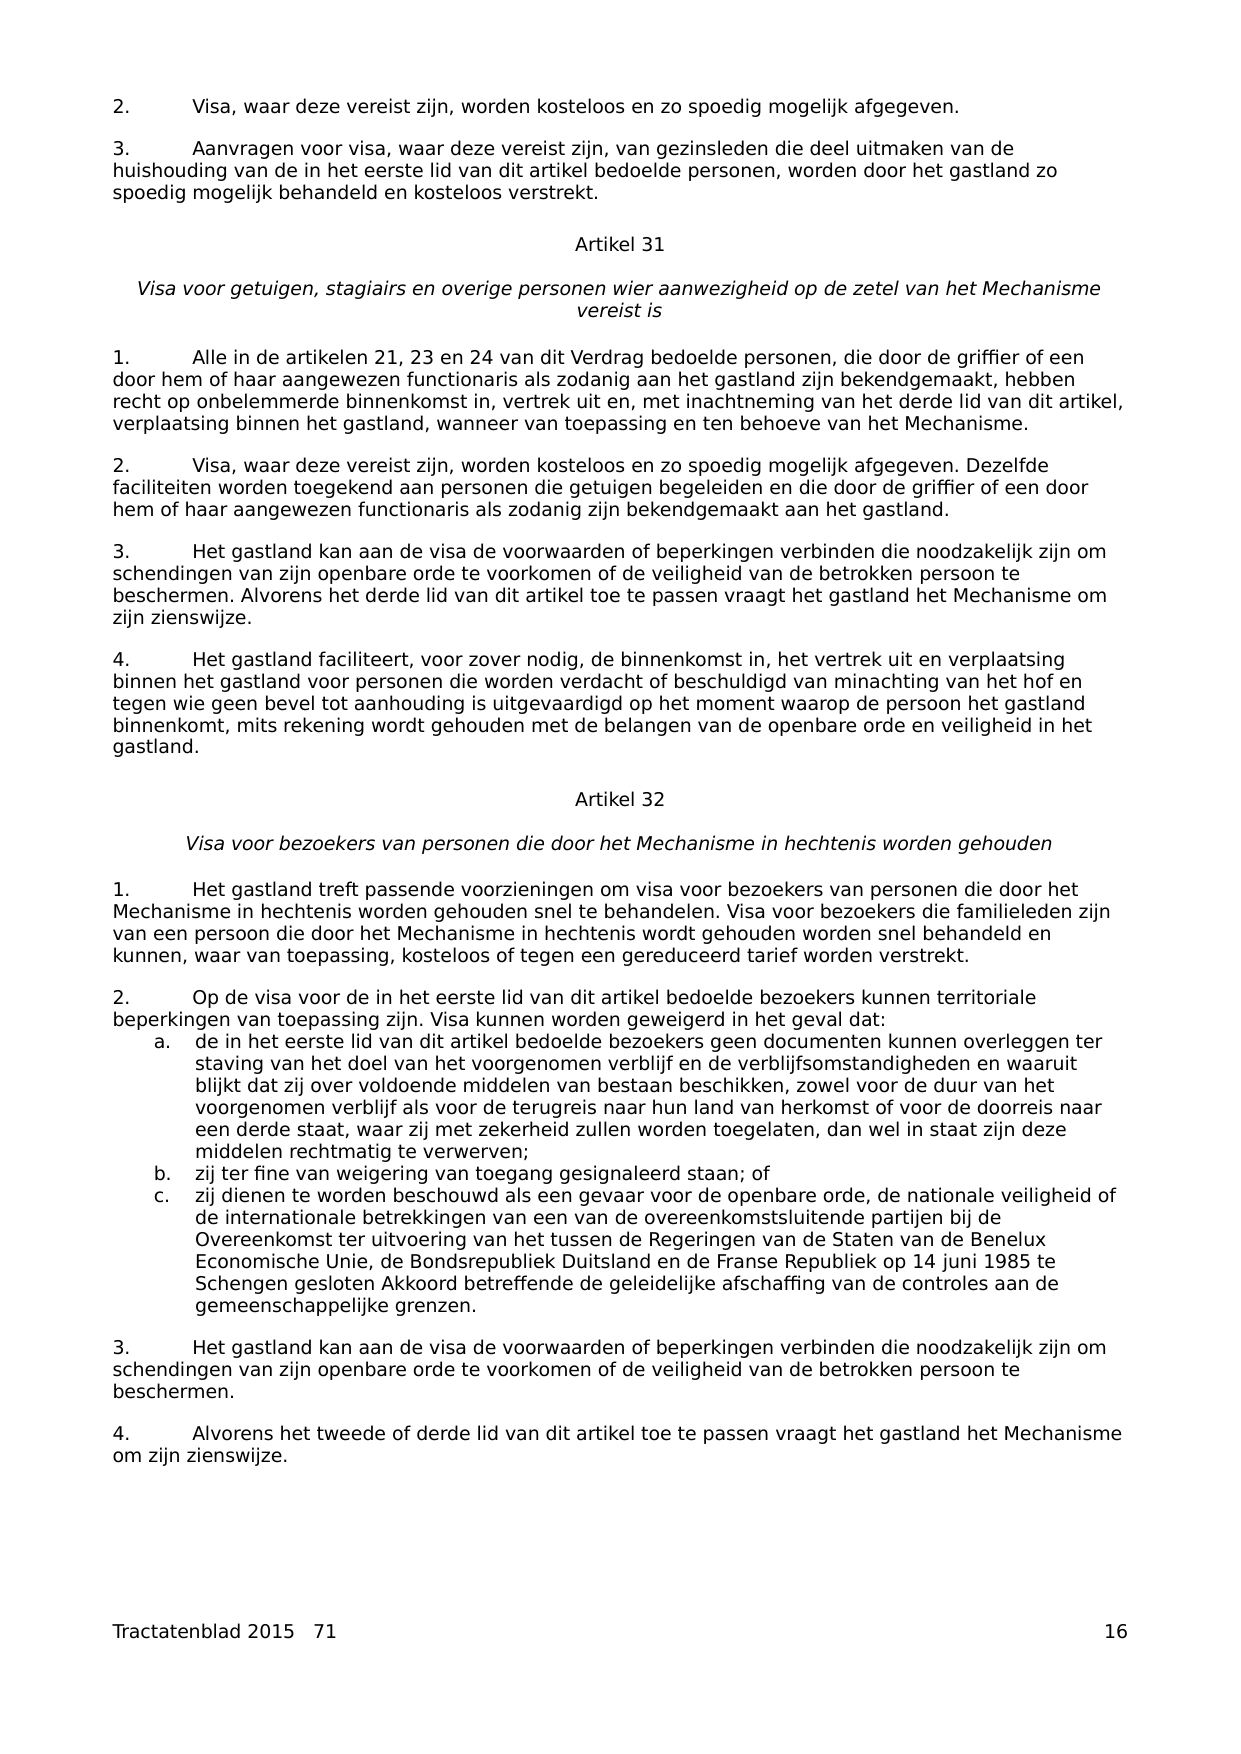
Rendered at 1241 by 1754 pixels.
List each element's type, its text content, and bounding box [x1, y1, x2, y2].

text 4. Alvorens het tweede of derde lid van dit artikel toe te passen vraagt het gastland het Mechanisme om zijn zienswijze. [112, 1423, 1128, 1467]
text 1. Alle in de artikelen 21, 23 en 24 van dit Verdrag bedoelde personen, die door de griffier of een door hem of haar aangewezen functionaris als zodanig aan het gastland zijn bekendgemaakt, hebben recht op onbelemmerde binnenkomst in, vertrek uit en, met inachtneming van het derde lid van dit artikel, verplaatsing binnen het gastland, wanneer van toepassing en ten behoeve van het Mechanisme. [112, 347, 1128, 435]
subtitle Artikel 32 Visa voor bezoekers van personen die door het Mechanisme in hechtenis worden gehouden [112, 788, 1128, 854]
text 4. Het gastland faciliteert, voor zover nodig, de binnenkomst in, het vertrek uit en verplaatsing binnen het gastland voor personen die worden verdacht of beschuldigd van minachting van het hof en tegen wie geen bevel tot aanhouding is uitgevaardigd op het moment waarop de persoon het gastland binnenkomt, mits rekening wordt gehouden met de belangen van de openbare orde en veiligheid in het gastland. [112, 648, 1128, 758]
text 2. Visa, waar deze vereist zijn, worden kosteloos en zo spoedig mogelijk afgegeven. Dezelfde faciliteiten worden toegekend aan personen die getuigen begeleiden en die door de griffier of een door hem of haar aangewezen functionaris als zodanig zijn bekendgemaakt aan het gastland. [112, 455, 1128, 521]
text 3. Het gastland kan aan de visa de voorwaarden of beperkingen verbinden die noodzakelijk zijn om schendingen van zijn openbare orde te voorkomen of de veiligheid van de betrokken persoon te beschermen. [112, 1337, 1128, 1403]
text b. zij ter fine van weigering van toegang gesignaleerd staan; of [153, 1163, 1128, 1185]
text 3. Aanvragen voor visa, waar deze vereist zijn, van gezinsleden die deel uitmaken van de huishouding van de in het eerste lid van dit artikel bedoelde personen, worden door het gastland zo spoedig mogelijk behandeld en kosteloos verstrekt. [112, 138, 1128, 204]
text 3. Het gastland kan aan de visa de voorwaarden of beperkingen verbinden die noodzakelijk zijn om schendingen van zijn openbare orde te voorkomen of de veiligheid van de betrokken persoon te beschermen. Alvorens het derde lid van dit artikel toe te passen vraagt het gastland het Mechanisme om zijn zienswijze. [112, 541, 1128, 628]
text 1. Het gastland treft passende voorzieningen om visa voor bezoekers van personen die door het Mechanisme in hechtenis worden gehouden snel te behandelen. Visa voor bezoekers die familieleden zijn van een persoon die door het Mechanisme in hechtenis wordt gehouden worden snel behandeld en kunnen, waar van toepassing, kosteloos of tegen een gereduceerd tarief worden verstrekt. [112, 879, 1128, 967]
text 2. Op de visa voor de in het eerste lid van dit artikel bedoelde bezoekers kunnen territoriale beperkingen van toepassing zijn. Visa kunnen worden geweigerd in het geval dat: [112, 987, 1128, 1031]
text a. de in het eerste lid van dit artikel bedoelde bezoekers geen documenten kunnen overleggen ter staving van het doel van het voorgenomen verblijf en de verblijfsomstandigheden en waaruit blijkt dat zij over voldoende middelen van bestaan beschikken, zowel voor de duur van het voorgenomen verblijf als voor de terugreis naar hun land van herkomst of voor de doorreis naar een derde staat, waar zij met zekerheid zullen worden toegelaten, dan wel in staat zijn deze middelen rechtmatig te verwerven; [153, 1031, 1128, 1163]
subtitle Artikel 31 Visa voor getuigen, stagiairs en overige personen wier aanwezigheid op de zetel van het Mechanisme vereist is [112, 234, 1128, 322]
text 2. Visa, waar deze vereist zijn, worden kosteloos en zo spoedig mogelijk afgegeven. [112, 96, 1128, 118]
text c. zij dienen te worden beschouwd als een gevaar voor de openbare orde, de nationale veiligheid of de internationale betrekkingen van een van de overeenkomstsluitende partijen bij de Overeenkomst ter uitvoering van het tussen de Regeringen van de Staten van de Benelux Economische Unie, de Bondsrepubliek Duitsland en de Franse Republiek op 14 juni 1985 te Schengen gesloten Akkoord betreffende de geleidelijke afschaffing van de controles aan de gemeenschappelijke grenzen. [153, 1185, 1128, 1317]
